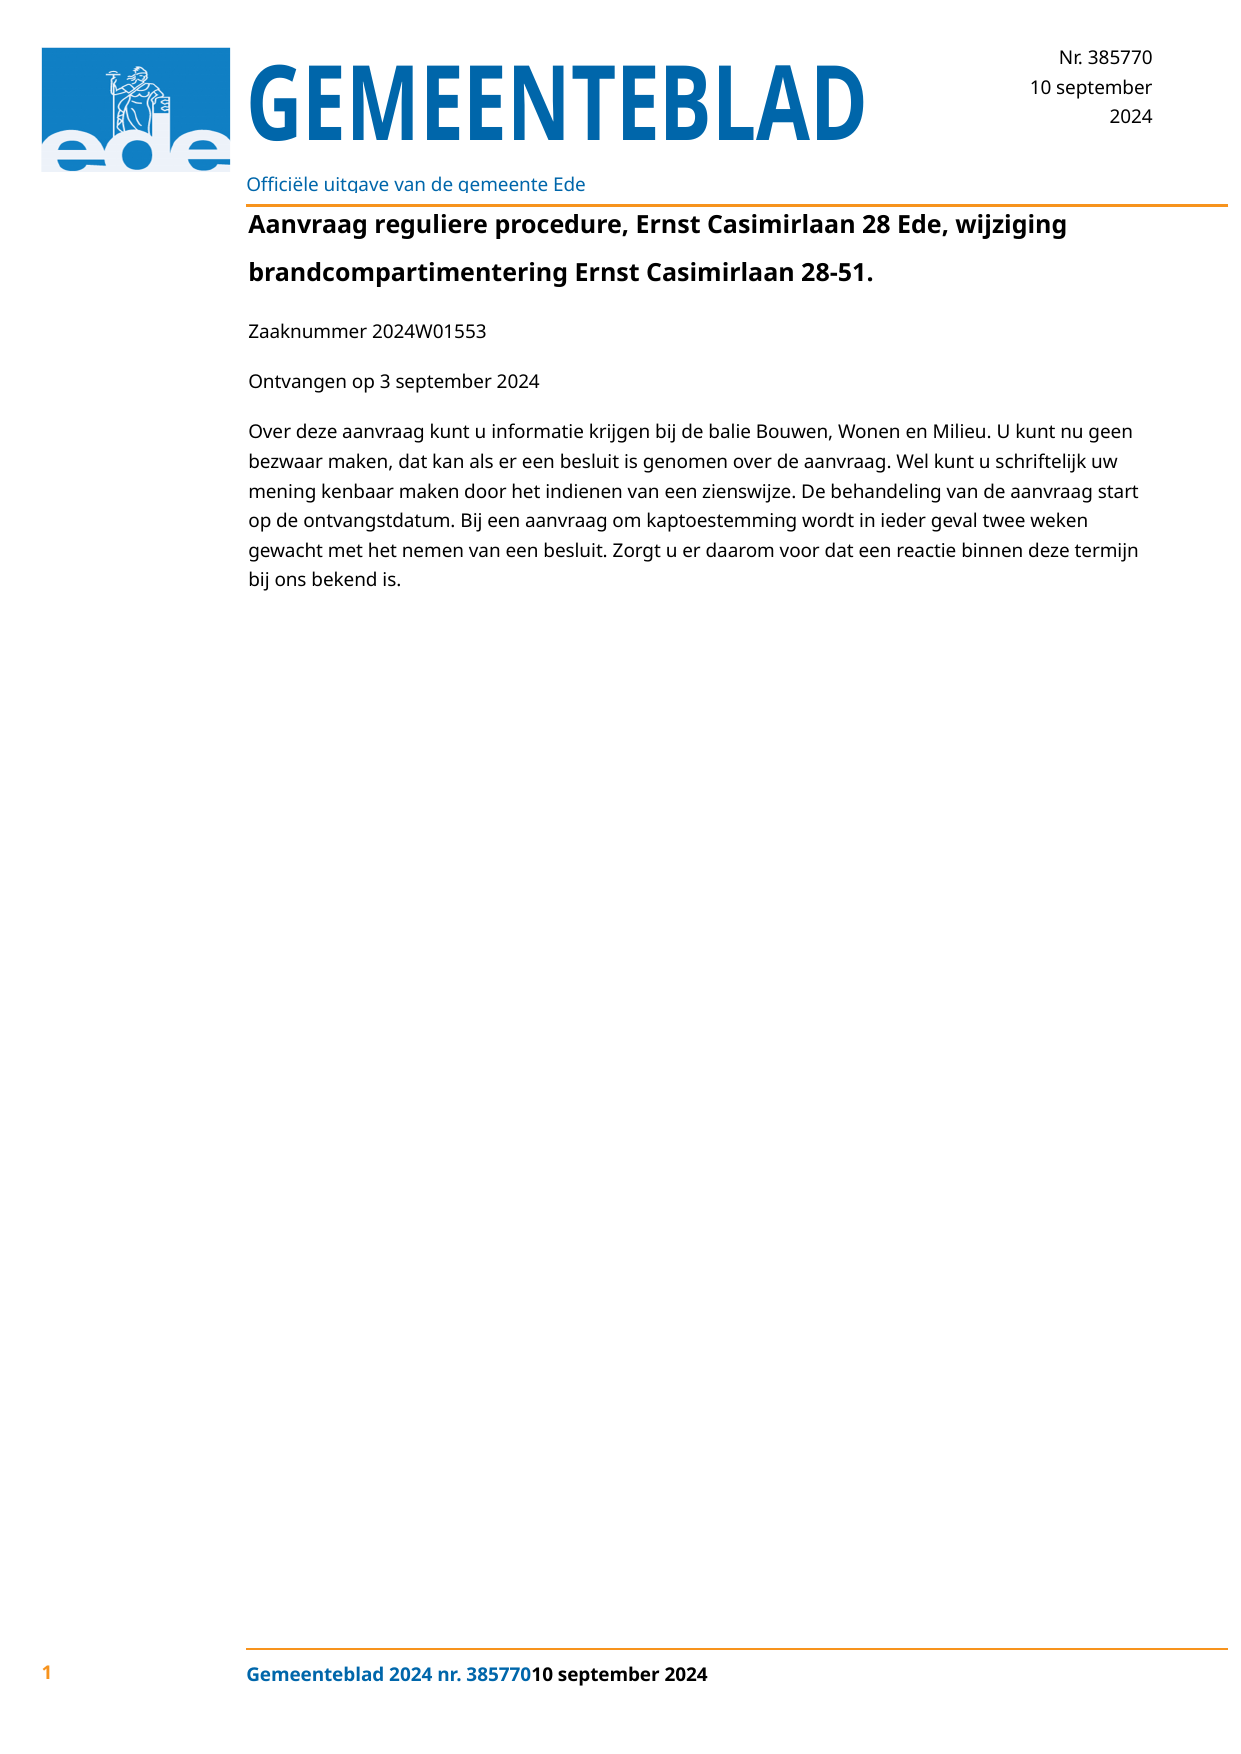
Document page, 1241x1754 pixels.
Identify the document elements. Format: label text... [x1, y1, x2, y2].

text Ontvangen op 3 september 2024 [248, 368, 1152, 394]
text Over deze aanvraag kunt u informatie krijgen bij de balie Bouwen, Wonen en Milieu. U kunt nu geen bezwaar maken, dat kan als er een besluit is genomen over de aanvraag. Wel kunt u schriftelijk uw mening kenbaar maken door het indienen van een zienswijze. De behandeling van de aanvraag start op de ontvangstdatum. Bij een aanvraag om kaptoestemming wordt in ieder geval twee weken gewacht met het nemen van een besluit. Zorgt u er daarom voor dat een reactie binnen deze termijn bij ons bekend is. [248, 419, 1152, 592]
picture [41, 47, 231, 172]
text Aanvraag reguliere procedure, Ernst Casimirlaan 28 Ede, wijziging brandcompartimentering Ernst Casimirlaan 28-51. [248, 207, 1152, 288]
text Zaaknummer 2024W01553 [248, 318, 1152, 344]
